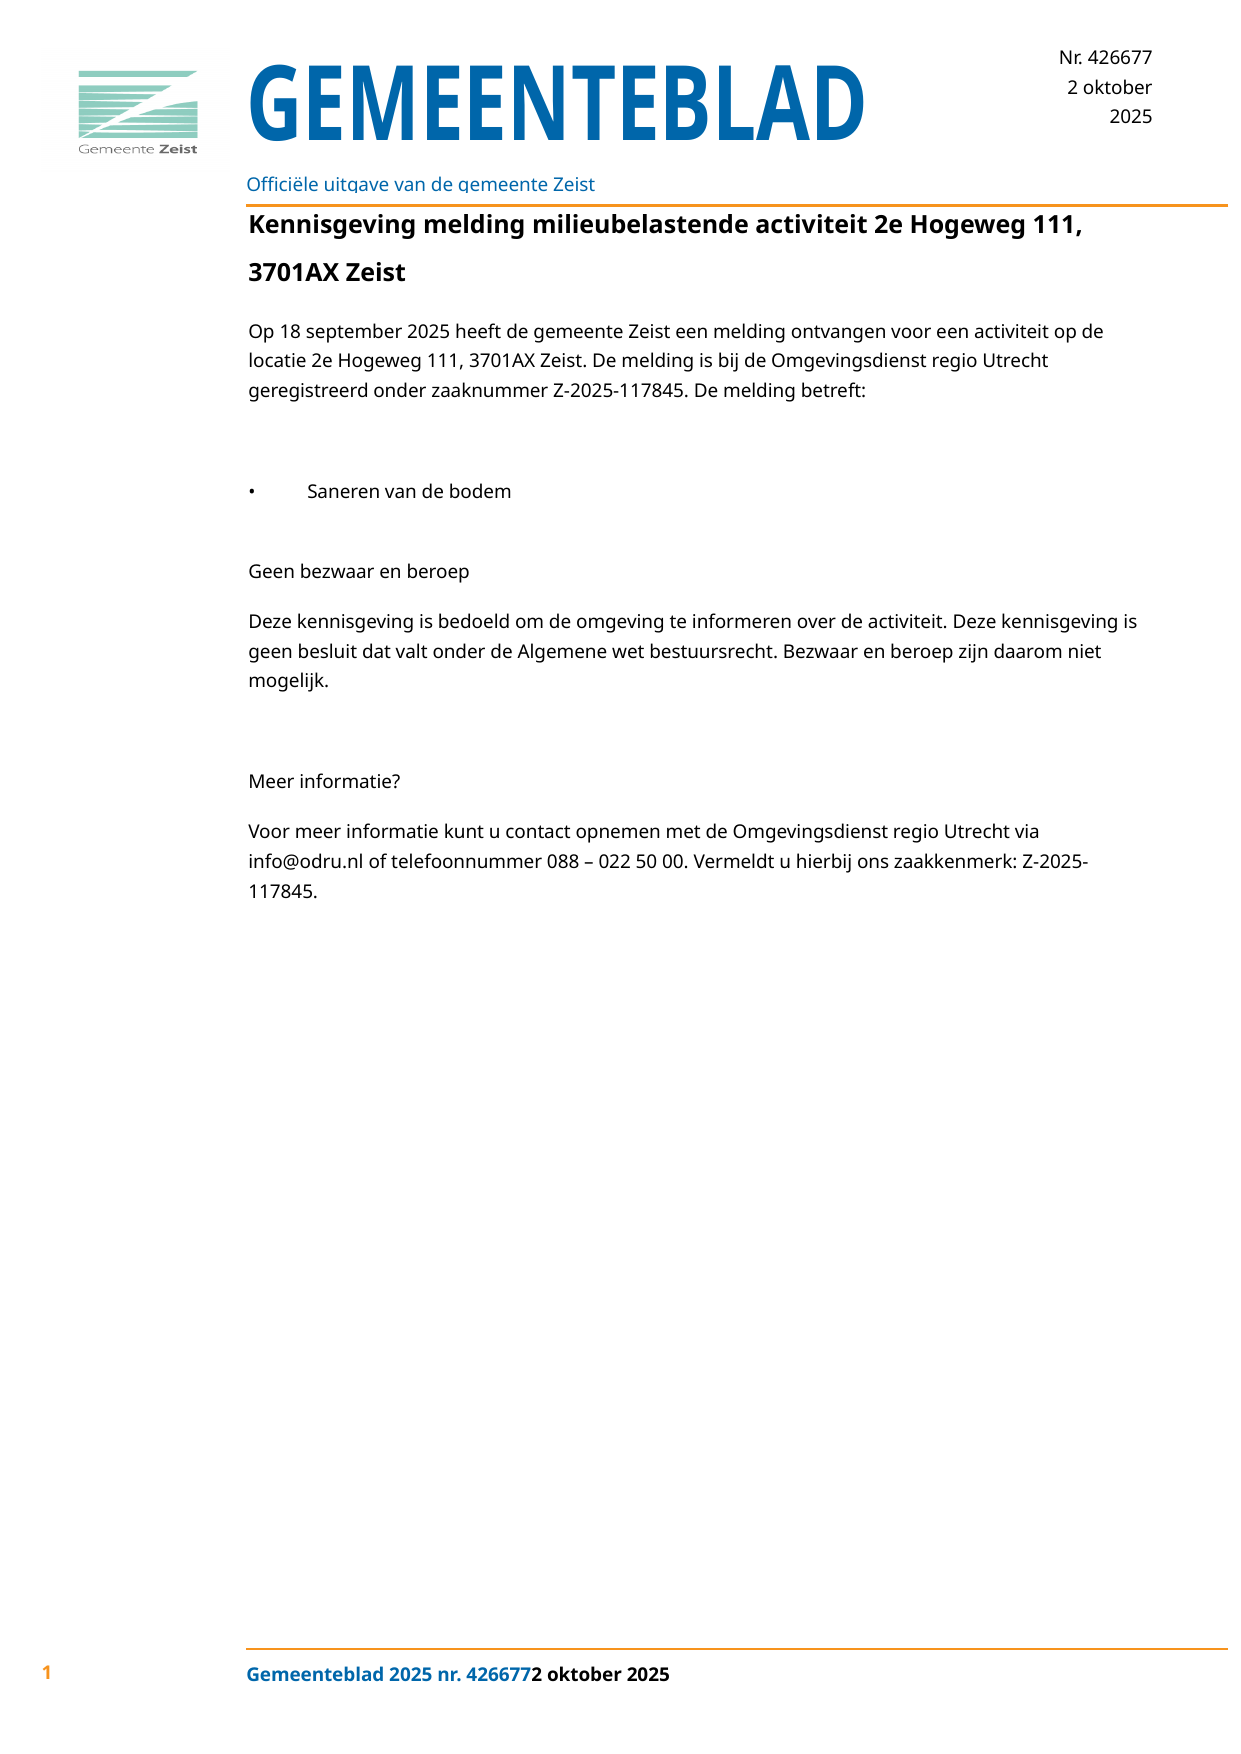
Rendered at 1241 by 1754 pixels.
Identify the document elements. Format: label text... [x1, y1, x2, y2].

text Deze kennisgeving is bedoeld om de omgeving te informeren over de activiteit. Deze kennisgeving is geen besluit dat valt onder de Algemene wet bestuursrecht. Bezwaar en beroep zijn daarom niet mogelijk. [248, 608, 1152, 693]
text Kennisgeving melding milieubelastende activiteit 2e Hogeweg 111, 3701AX Zeist [248, 207, 1152, 288]
text Voor meer informatie kunt u contact opnemen met de Omgevingsdienst regio Utrecht via info@odru.nl of telefoonnummer 088 – 022 50 00. Vermeldt u hierbij ons zaakkenmerk: Z-2025-117845. [248, 819, 1152, 904]
text Meer informatie? [248, 768, 1152, 794]
text Geen bezwaar en beroep [248, 558, 1152, 584]
text Op 18 september 2025 heeft de gemeente Zeist een melding ontvangen voor een activiteit op de locatie 2e Hogeweg 111, 3701AX Zeist. De melding is bij de Omgevingsdienst regio Utrecht geregistreerd onder zaaknummer Z-2025-117845. De melding betreft: [248, 318, 1152, 403]
picture [41, 47, 231, 172]
list Saneren van de bodem [248, 478, 1152, 504]
